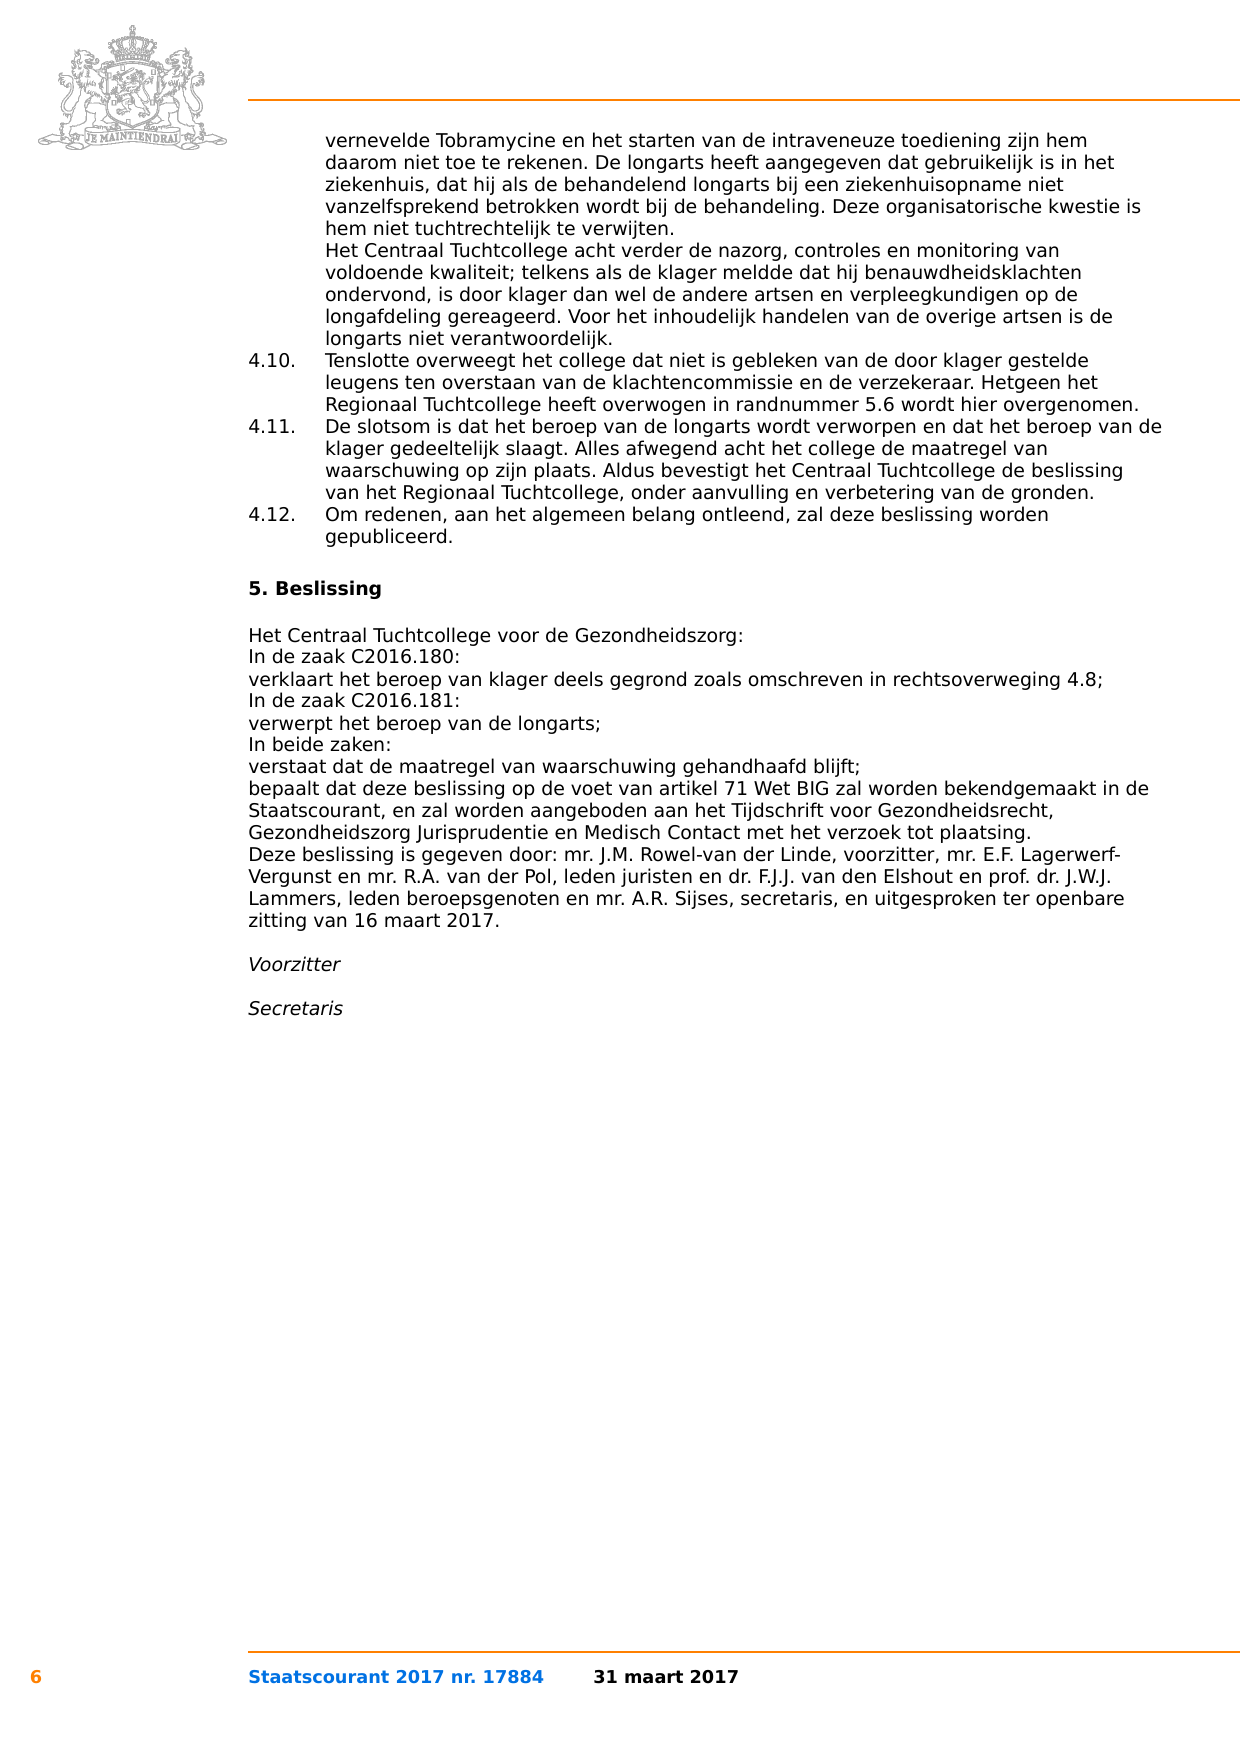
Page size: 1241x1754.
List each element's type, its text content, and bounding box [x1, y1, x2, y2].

subtitle 5. Beslissing [248, 577, 1163, 599]
text Voorzitter [248, 954, 1163, 976]
text verwerpt het beroep van de longarts; [248, 712, 1163, 734]
text 4.10. Tenslotte overweegt het college dat niet is gebleken van de door klager gestelde leugens ten overstaan van de klachtencommissie en de verzekeraar. Hetgeen het Regionaal Tuchtcollege heeft overwogen in randnummer 5.6 wordt hier overgenomen. [248, 350, 1163, 416]
text In de zaak C2016.180: [248, 646, 1163, 668]
text bepaalt dat deze beslissing op de voet van artikel 71 Wet BIG zal worden bekendgemaakt in de Staatscourant, en zal worden aangeboden aan het Tijdschrift voor Gezondheidsrecht, Gezondheidszorg Jurisprudentie en Medisch Contact met het verzoek tot plaatsing. [248, 778, 1163, 844]
text Deze beslissing is gegeven door: mr. J.M. Rowel-van der Linde, voorzitter, mr. E.F. Lagerwerf-Vergunst en mr. R.A. van der Pol, leden juristen en dr. F.J.J. van den Elshout en prof. dr. J.W.J. Lammers, leden beroepsgenoten en mr. A.R. Sijses, secretaris, en uitgesproken ter openbare zitting van 16 maart 2017. [248, 844, 1163, 932]
text Het Centraal Tuchtcollege acht verder de nazorg, controles en monitoring van voldoende kwaliteit; telkens als de klager meldde dat hij benauwdheidsklachten ondervond, is door klager dan wel de andere artsen en verpleegkundigen op de longafdeling gereageerd. Voor het inhoudelijk handelen van de overige artsen is de longarts niet verantwoordelijk. [325, 240, 1163, 350]
text verstaat dat de maatregel van waarschuwing gehandhaafd blijft; [248, 756, 1163, 778]
text 4.12. Om redenen, aan het algemeen belang ontleend, zal deze beslissing worden gepubliceerd. [248, 503, 1163, 547]
text Secretaris [248, 998, 1163, 1020]
text verklaart het beroep van klager deels gegrond zoals omschreven in rechtsoverweging 4.8; [248, 668, 1163, 690]
text Het Centraal Tuchtcollege voor de Gezondheidszorg: [248, 624, 1163, 646]
text 4.11. De slotsom is dat het beroep van de longarts wordt verworpen en dat het beroep van de klager gedeeltelijk slaagt. Alles afwegend acht het college de maatregel van waarschuwing op zijn plaats. Aldus bevestigt het Centraal Tuchtcollege de beslissing van het Regionaal Tuchtcollege, onder aanvulling en verbetering van de gronden. [248, 416, 1163, 503]
text In beide zaken: [248, 734, 1163, 756]
picture [38, 25, 227, 150]
text vernevelde Tobramycine en het starten van de intraveneuze toediening zijn hem daarom niet toe te rekenen. De longarts heeft aangegeven dat gebruikelijk is in het ziekenhuis, dat hij als de behandelend longarts bij een ziekenhuisopname niet vanzelfsprekend betrokken wordt bij de behandeling. Deze organisatorische kwestie is hem niet tuchtrechtelijk te verwijten. [325, 130, 1163, 240]
text In de zaak C2016.181: [248, 690, 1163, 712]
